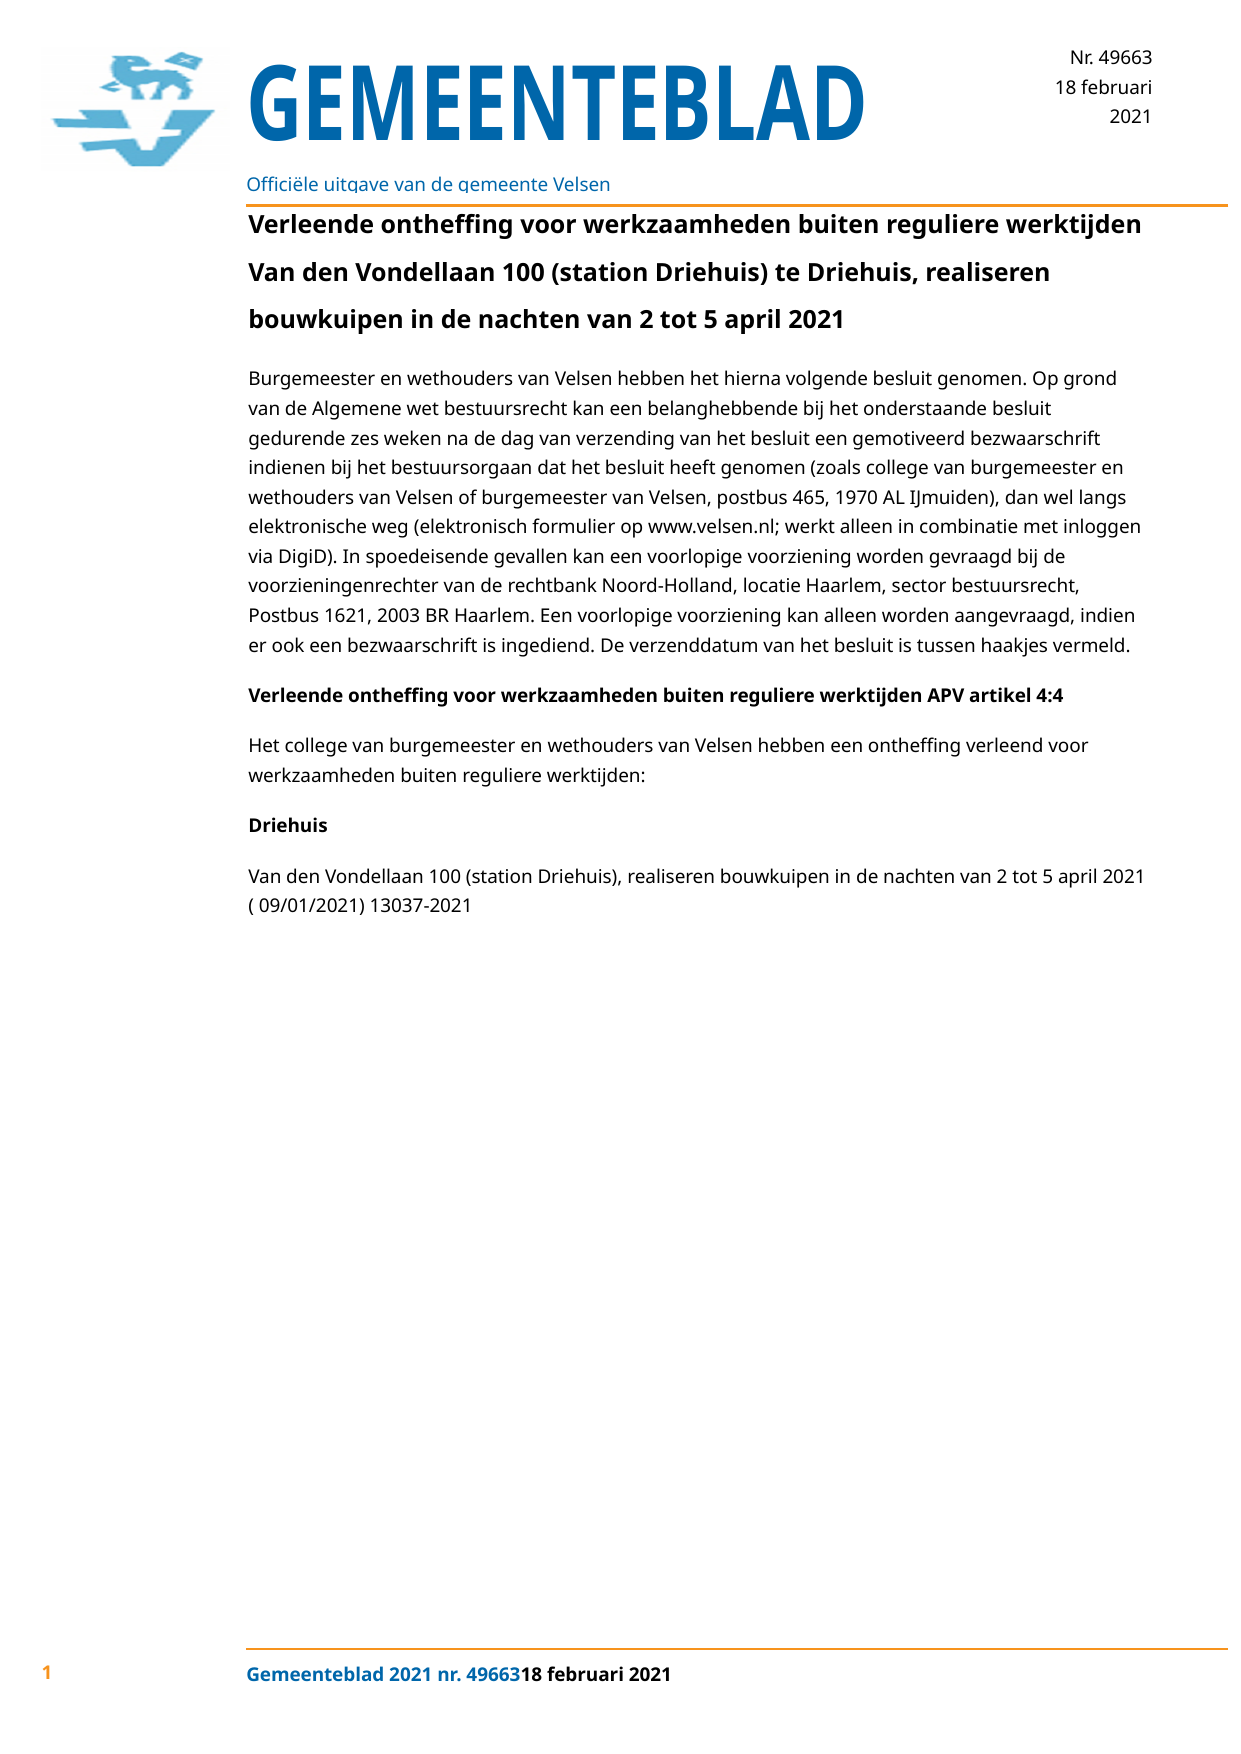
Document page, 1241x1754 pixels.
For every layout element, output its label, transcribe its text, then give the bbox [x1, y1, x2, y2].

text Het college van burgemeester en wethouders van Velsen hebben een ontheffing verleend voor werkzaamheden buiten reguliere werktijden: [248, 733, 1152, 788]
text Driehuis [248, 813, 1152, 838]
picture [41, 47, 231, 172]
text Verleende ontheffing voor werkzaamheden buiten reguliere werktijden Van den Vondellaan 100 (station Driehuis) te Driehuis, realiseren bouwkuipen in de nachten van 2 tot 5 april 2021 [248, 207, 1152, 336]
text Van den Vondellaan 100 (station Driehuis), realiseren bouwkuipen in de nachten van 2 tot 5 april 2021 ( 09/01/2021) 13037-2021 [248, 863, 1152, 918]
text Burgemeester en wethouders van Velsen hebben het hierna volgende besluit genomen. Op grond van de Algemene wet bestuursrecht kan een belanghebbende bij het onderstaande besluit gedurende zes weken na de dag van verzending van het besluit een gemotiveerd bezwaarschrift indienen bij het bestuursorgaan dat het besluit heeft genomen (zoals college van burgemeester en wethouders van Velsen of burgemeester van Velsen, postbus 465, 1970 AL IJmuiden), dan wel langs elektronische weg (elektronisch formulier op www.velsen.nl; werkt alleen in combinatie met inloggen via DigiD). In spoedeisende gevallen kan een voorlopige voorziening worden gevraagd bij de voorzieningenrechter van de rechtbank Noord-Holland, locatie Haarlem, sector bestuursrecht, Postbus 1621, 2003 BR Haarlem. Een voorlopige voorziening kan alleen worden aangevraagd, indien er ook een bezwaarschrift is ingediend. De verzenddatum van het besluit is tussen haakjes vermeld. [248, 366, 1152, 657]
text Verleende ontheffing voor werkzaamheden buiten reguliere werktijden APV artikel 4:4 [248, 682, 1152, 708]
